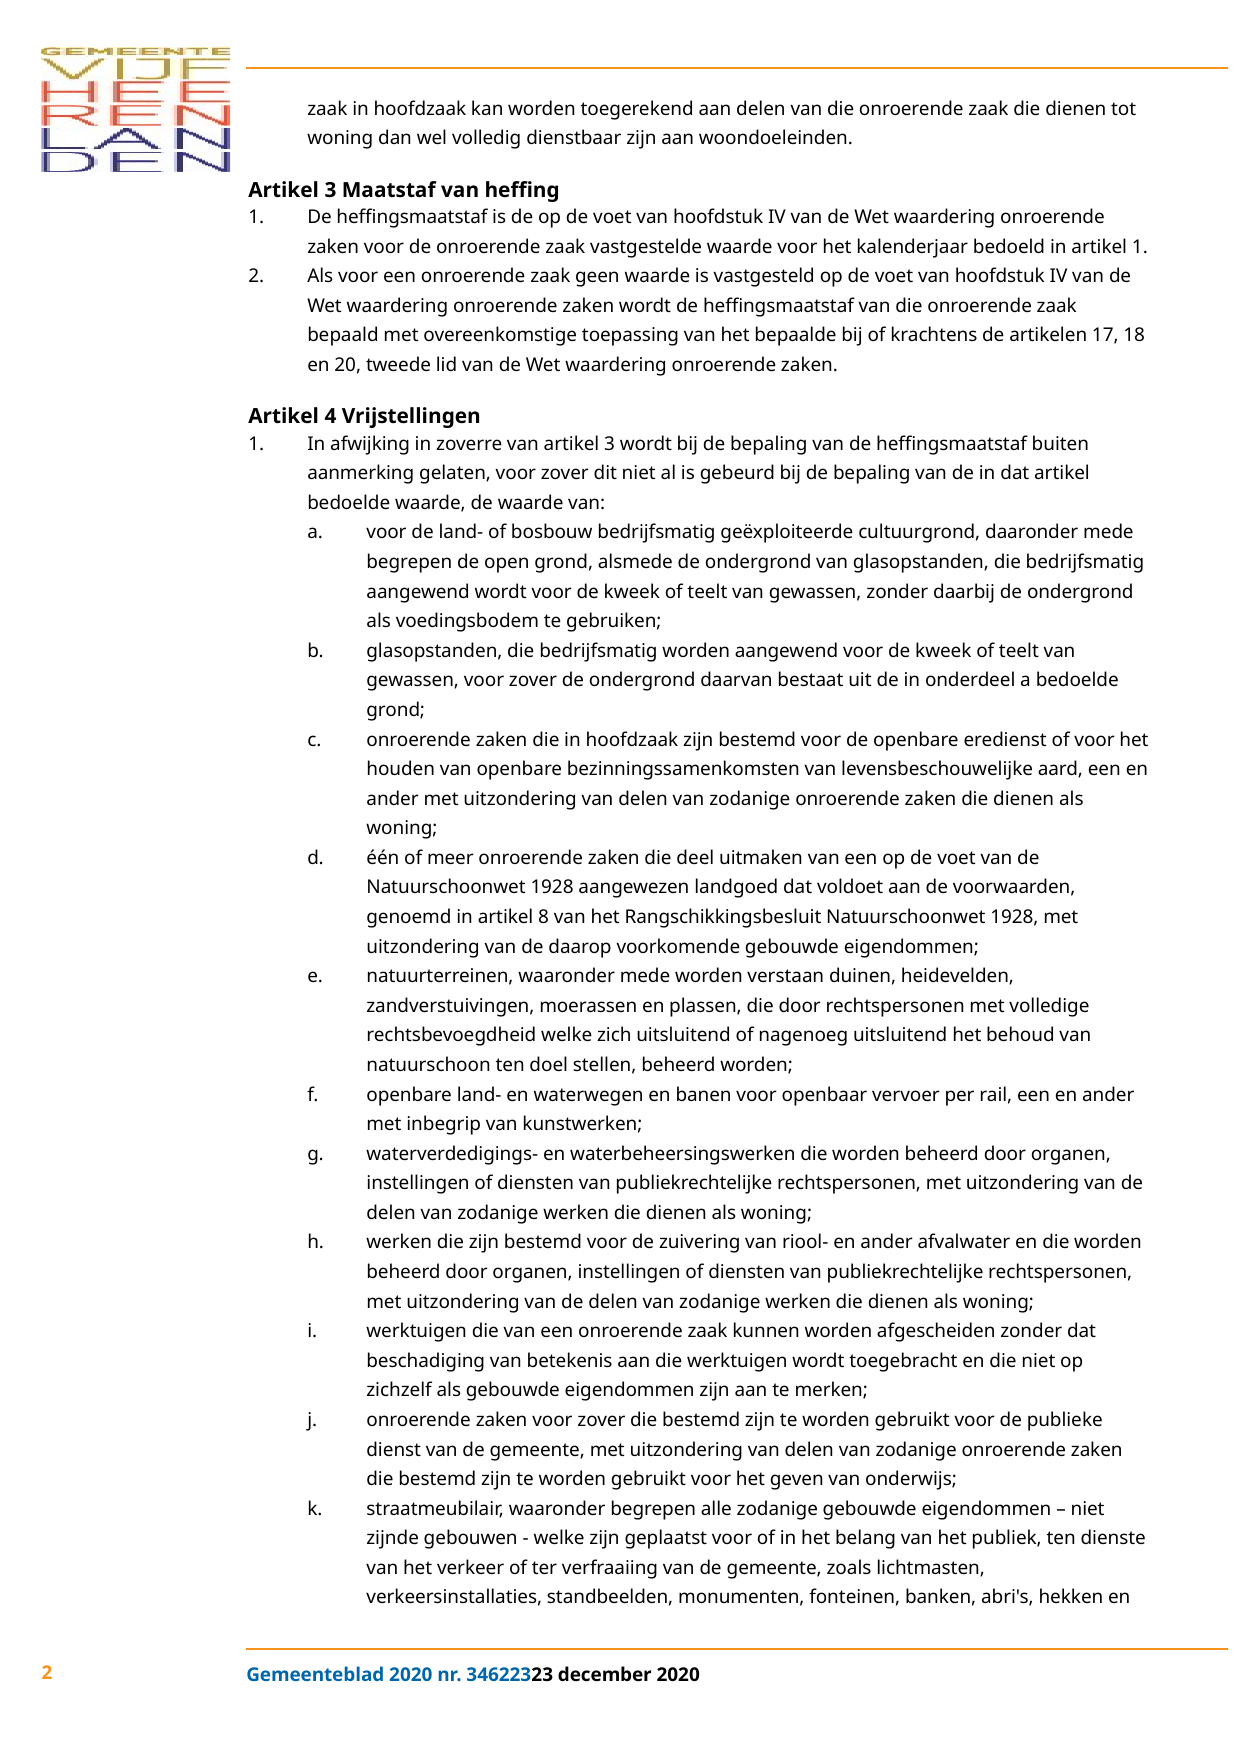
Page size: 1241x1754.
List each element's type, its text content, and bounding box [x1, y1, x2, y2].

list één of meer onroerende zaken die deel uitmaken van een op de voet van de Natuurschoonwet 1928 aangewezen landgoed dat voldoet aan de voorwaarden, genoemd in artikel 8 van het Rangschikkingsbesluit Natuurschoonwet 1928, met uitzondering van de daarop voorkomende gebouwde eigendommen; [307, 844, 1152, 959]
list Als voor een onroerende zaak geen waarde is vastgesteld op de voet van hoofdstuk IV van de Wet waardering onroerende zaken wordt de heffingsmaatstaf van die onroerende zaak bepaald met overeenkomstige toepassing van het bepaalde bij of krachtens de artikelen 17, 18 en 20, tweede lid van de Wet waardering onroerende zaken. [248, 262, 1152, 377]
text Artikel 3 Maatstaf van heffing [248, 175, 1152, 203]
list De heffingsmaatstaf is de op de voet van hoofdstuk IV van de Wet waardering onroerende zaken voor de onroerende zaak vastgestelde waarde voor het kalenderjaar bedoeld in artikel 1. [248, 203, 1152, 258]
text Artikel 4 Vrijstellingen [248, 402, 1152, 430]
list onroerende zaken voor zover die bestemd zijn te worden gebruikt voor de publieke dienst van de gemeente, met uitzondering van delen van zodanige onroerende zaken die bestemd zijn te worden gebruikt voor het geven van onderwijs; [307, 1406, 1152, 1491]
picture [41, 47, 231, 172]
list waterverdedigings- en waterbeheersingswerken die worden beheerd door organen, instellingen of diensten van publiekrechtelijke rechtspersonen, met uitzondering van de delen van zodanige werken die dienen als woning; [307, 1140, 1152, 1225]
list onroerende zaken die in hoofdzaak zijn bestemd voor de openbare eredienst of voor het houden van openbare bezinningssamenkomsten van levensbeschouwelijke aard, een en ander met uitzondering van delen van zodanige onroerende zaken die dienen als woning; [307, 726, 1152, 840]
list zaak in hoofdzaak kan worden toegerekend aan delen van die onroerende zaak die dienen tot woning dan wel volledig dienstbaar zijn aan woondoeleinden. [248, 95, 1152, 150]
list werken die zijn bestemd voor de zuivering van riool- en ander afvalwater en die worden beheerd door organen, instellingen of diensten van publiekrechtelijke rechtspersonen, met uitzondering van de delen van zodanige werken die dienen als woning; [307, 1229, 1152, 1314]
list natuurterreinen, waaronder mede worden verstaan duinen, heidevelden, zandverstuivingen, moerassen en plassen, die door rechtspersonen met volledige rechtsbevoegdheid welke zich uitsluitend of nagenoeg uitsluitend het behoud van natuurschoon ten doel stellen, beheerd worden; [307, 962, 1152, 1077]
list In afwijking in zoverre van artikel 3 wordt bij de bepaling van de heffingsmaatstaf buiten aanmerking gelaten, voor zover dit niet al is gebeurd bij de bepaling van de in dat artikel bedoelde waarde, de waarde van: [248, 430, 1152, 515]
list werktuigen die van een onroerende zaak kunnen worden afgescheiden zonder dat beschadiging van betekenis aan die werktuigen wordt toegebracht en die niet op zichzelf als gebouwde eigendommen zijn aan te merken; [307, 1317, 1152, 1402]
list openbare land- en waterwegen en banen voor openbaar vervoer per rail, een en ander met inbegrip van kunstwerken; [307, 1081, 1152, 1136]
list voor de land- of bosbouw bedrijfsmatig geëxploiteerde cultuurgrond, daaronder mede begrepen de open grond, alsmede de ondergrond van glasopstanden, die bedrijfsmatig aangewend wordt voor de kweek of teelt van gewassen, zonder daarbij de ondergrond als voedingsbodem te gebruiken; [307, 519, 1152, 633]
list straatmeubilair, waaronder begrepen alle zodanige gebouwde eigendommen – niet zijnde gebouwen - welke zijn geplaatst voor of in het belang van het publiek, ten dienste van het verkeer of ter verfraaiing van de gemeente, zoals lichtmasten, verkeersinstallaties, standbeelden, monumenten, fonteinen, banken, abri's, hekken en [307, 1495, 1152, 1609]
list glasopstanden, die bedrijfsmatig worden aangewend voor de kweek of teelt van gewassen, voor zover de ondergrond daarvan bestaat uit de in onderdeel a bedoelde grond; [307, 637, 1152, 722]
